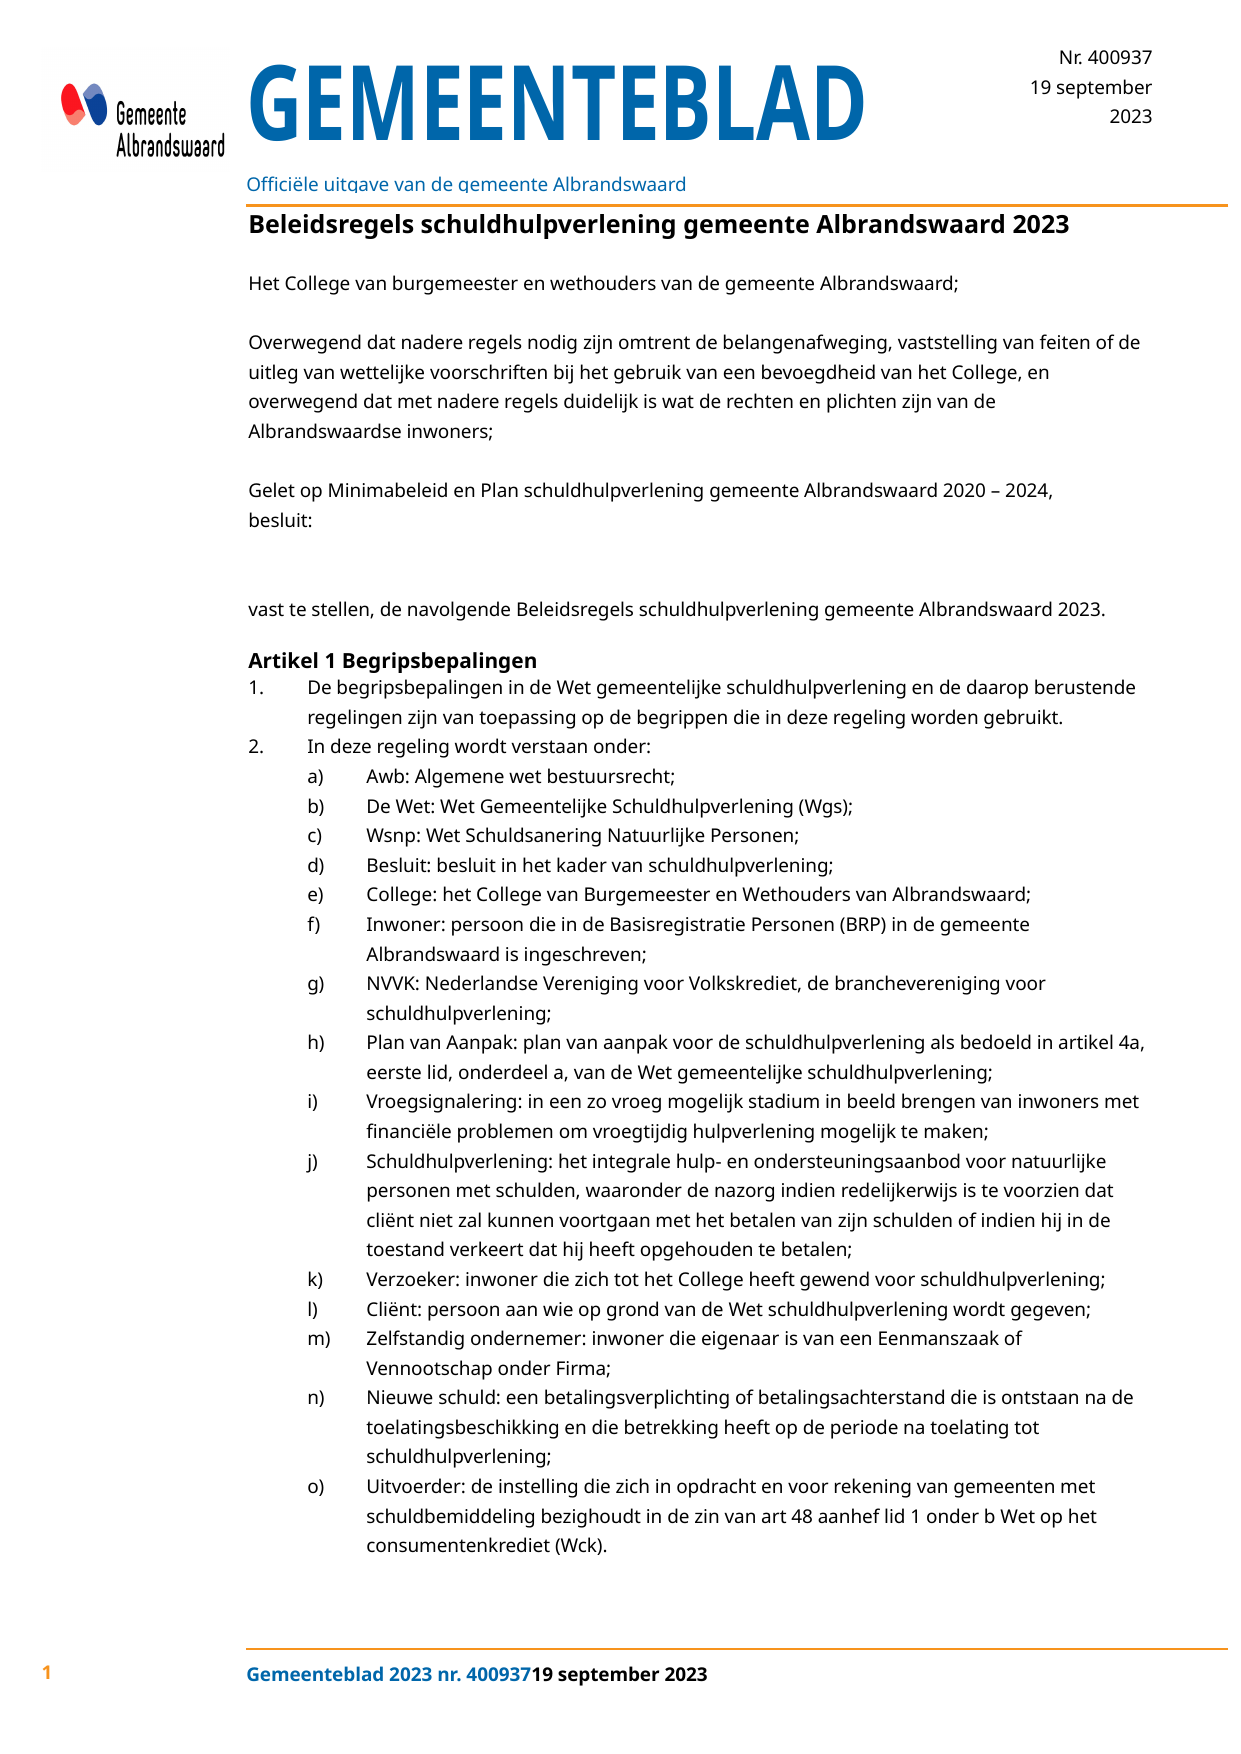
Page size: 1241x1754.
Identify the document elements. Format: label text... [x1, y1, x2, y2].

list De Wet: Wet Gemeentelijke Schuldhulpverlening (Wgs); [307, 793, 1152, 819]
text Gelet op Minimabeleid en Plan schuldhulpverlening gemeente Albrandswaard 2020 – 2024, [248, 477, 1152, 503]
list Uitvoerder: de instelling die zich in opdracht en voor rekening van gemeenten met schuldbemiddeling bezighoudt in de zin van art 48 aanhef lid 1 onder b Wet op het consumentenkrediet (Wck). [307, 1473, 1152, 1558]
list Inwoner: persoon die in de Basisregistratie Personen (BRP) in de gemeente Albrandswaard is ingeschreven; [307, 911, 1152, 967]
list NVVK: Nederlandse Vereniging voor Volkskrediet, de branchevereniging voor schuldhulpverlening; [307, 970, 1152, 1026]
text Beleidsregels schuldhulpverlening gemeente Albrandswaard 2023 [248, 207, 1152, 241]
text vast te stellen, de navolgende Beleidsregels schuldhulpverlening gemeente Albrandswaard 2023. [248, 596, 1152, 621]
list In deze regeling wordt verstaan onder: [248, 734, 1152, 759]
list Vroegsignalering: in een zo vroeg mogelijk stadium in beeld brengen van inwoners met financiële problemen om vroegtijdig hulpverlening mogelijk te maken; [307, 1089, 1152, 1144]
list Nieuwe schuld: een betalingsverplichting of betalingsachterstand die is ontstaan na de toelatingsbeschikking en die betrekking heeft op de periode na toelating tot schuldhulpverlening; [307, 1384, 1152, 1469]
text besluit: [248, 507, 1152, 533]
list Besluit: besluit in het kader van schuldhulpverlening; [307, 852, 1152, 878]
list Plan van Aanpak: plan van aanpak voor de schuldhulpverlening als bedoeld in artikel 4a, eerste lid, onderdeel a, van de Wet gemeentelijke schuldhulpverlening; [307, 1029, 1152, 1085]
list Schuldhulpverlening: het integrale hulp- en ondersteuningsaanbod voor natuurlijke personen met schulden, waaronder de nazorg indien redelijkerwijs is te voorzien dat cliënt niet zal kunnen voortgaan met het betalen van zijn schulden of indien hij in de toestand verkeert dat hij heeft opgehouden te betalen; [307, 1148, 1152, 1262]
list Verzoeker: inwoner die zich tot het College heeft gewend voor schuldhulpverlening; [307, 1266, 1152, 1292]
list Cliënt: persoon aan wie op grond van de Wet schuldhulpverlening wordt gegeven; [307, 1296, 1152, 1322]
list De begripsbepalingen in de Wet gemeentelijke schuldhulpverlening en de daarop berustende regelingen zijn van toepassing op de begrippen die in deze regeling worden gebruikt. [248, 674, 1152, 730]
list Zelfstandig ondernemer: inwoner die eigenaar is van een Eenmanszaak of Vennootschap onder Firma; [307, 1325, 1152, 1381]
list Wsnp: Wet Schuldsanering Natuurlijke Personen; [307, 822, 1152, 848]
text Artikel 1 Begripsbepalingen [248, 646, 1152, 674]
picture [41, 47, 231, 172]
list Awb: Algemene wet bestuursrecht; [307, 763, 1152, 789]
text Overwegend dat nadere regels nodig zijn omtrent de belangenafweging, vaststelling van feiten of de uitleg van wettelijke voorschriften bij het gebruik van een bevoegdheid van het College, en overwegend dat met nadere regels duidelijk is wat de rechten en plichten zijn van de Albrandswaardse inwoners; [248, 329, 1152, 444]
list College: het College van Burgemeester en Wethouders van Albrandswaard; [307, 882, 1152, 907]
text Het College van burgemeester en wethouders van de gemeente Albrandswaard; [248, 270, 1152, 296]
